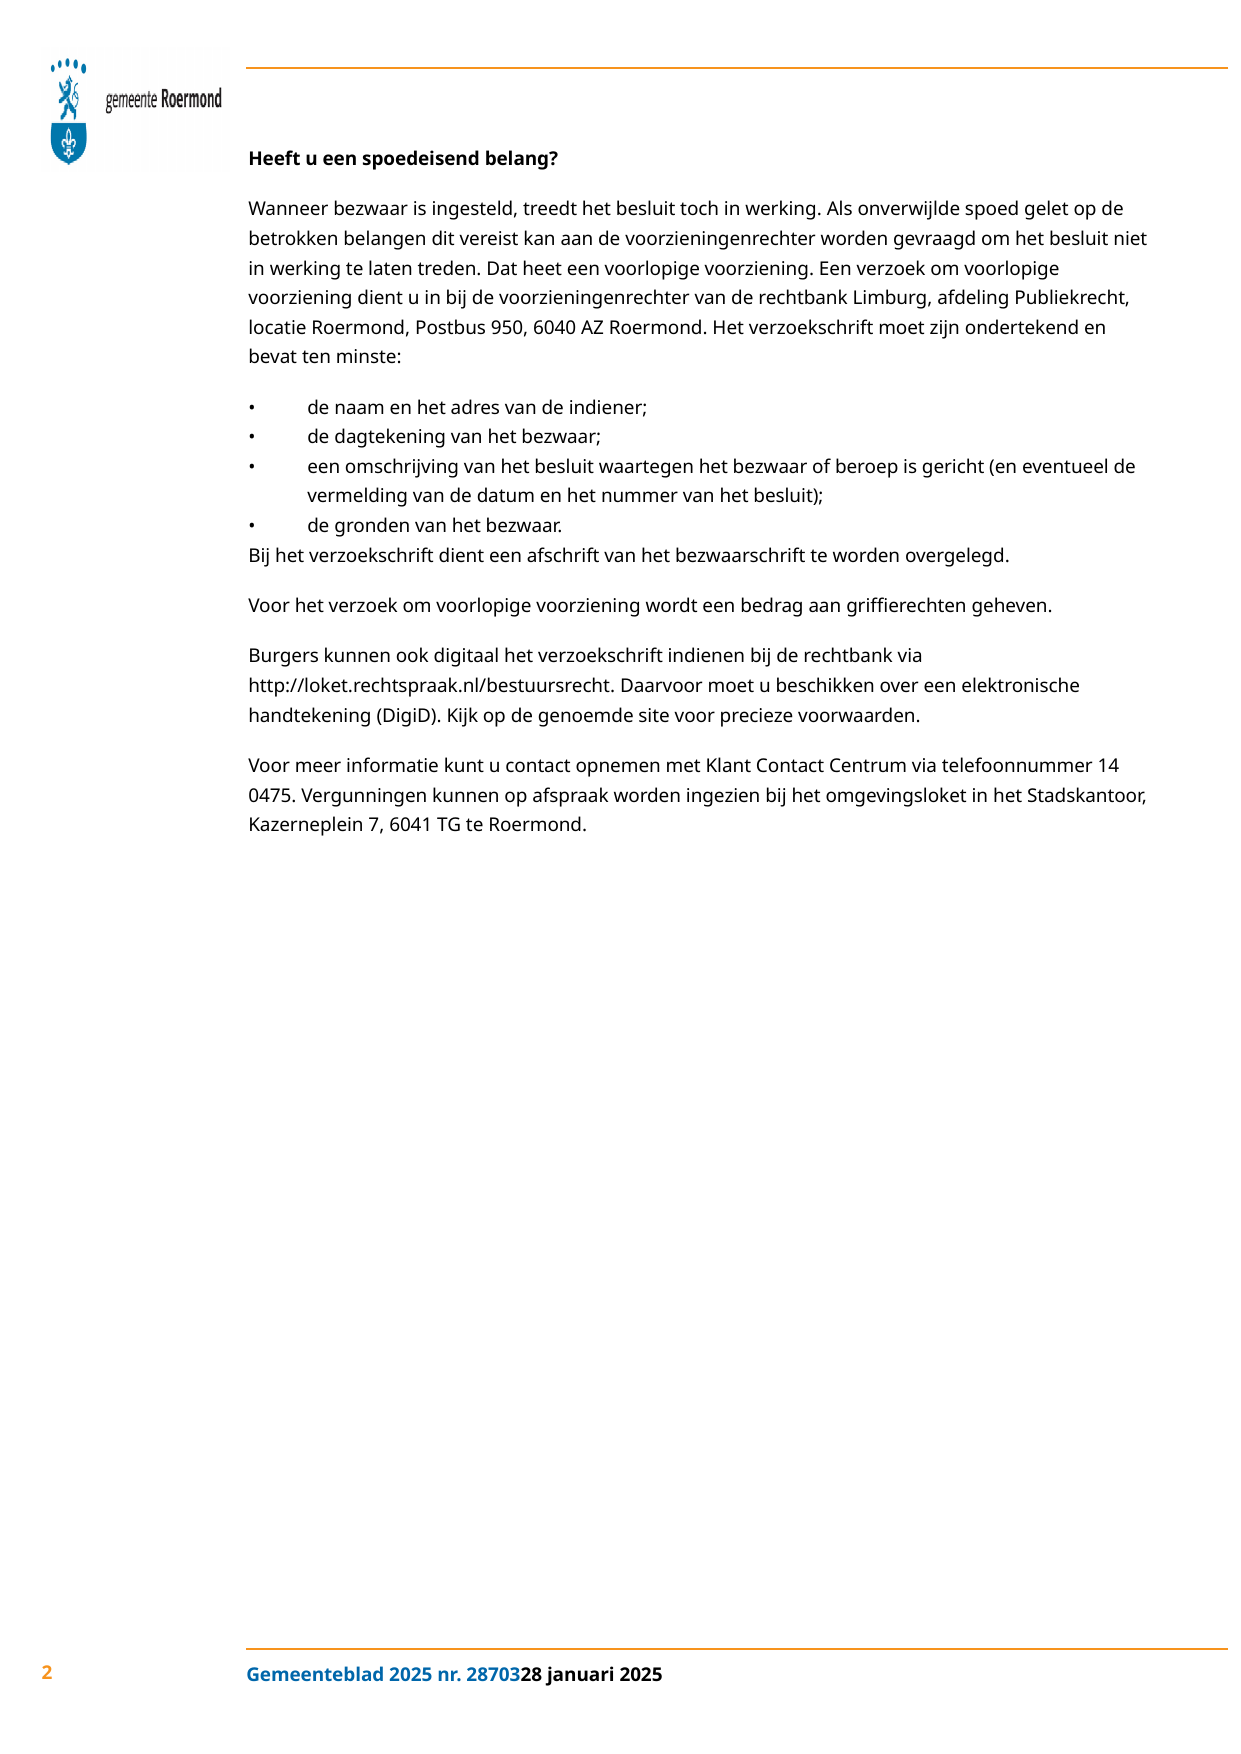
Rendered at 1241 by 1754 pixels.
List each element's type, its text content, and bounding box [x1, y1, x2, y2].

text Burgers kunnen ook digitaal het verzoekschrift indienen bij de rechtbank via http://loket.rechtspraak.nl/bestuursrecht. Daarvoor moet u beschikken over een elektronische handtekening (DigiD). Kijk op de genoemde site voor precieze voorwaarden. [248, 643, 1152, 728]
text Bij het verzoekschrift dient een afschrift van het bezwaarschrift te worden overgelegd. [248, 542, 1152, 568]
text Wanneer bezwaar is ingesteld, treedt het besluit toch in werking. Als onverwijlde spoed gelet op de betrokken belangen dit vereist kan aan de voorzieningenrechter worden gevraagd om het besluit niet in werking te laten treden. Dat heet een voorlopige voorziening. Een verzoek om voorlopige voorziening dient u in bij de voorzieningenrechter van de rechtbank Limburg, afdeling Publiekrecht, locatie Roermond, Postbus 950, 6040 AZ Roermond. Het verzoekschrift moet zijn ondertekend en bevat ten minste: [248, 196, 1152, 369]
text Voor meer informatie kunt u contact opnemen met Klant Contact Centrum via telefoonnummer 14 0475. Vergunningen kunnen op afspraak worden ingezien bij het omgevingsloket in het Stadskantoor, Kazerneplein 7, 6041 TG te Roermond. [248, 752, 1152, 837]
text Voor het verzoek om voorlopige voorziening wordt een bedrag aan griffierechten geheven. [248, 592, 1152, 618]
list de gronden van het bezwaar. [248, 512, 1152, 538]
list de dagtekening van het bezwaar; [248, 423, 1152, 449]
picture [41, 47, 231, 172]
list de naam en het adres van de indiener; [248, 394, 1152, 420]
list een omschrijving van het besluit waartegen het bezwaar of beroep is gericht (en eventueel de vermelding van de datum en het nummer van het besluit); [248, 453, 1152, 508]
text Heeft u een spoedeisend belang? [248, 145, 1152, 171]
